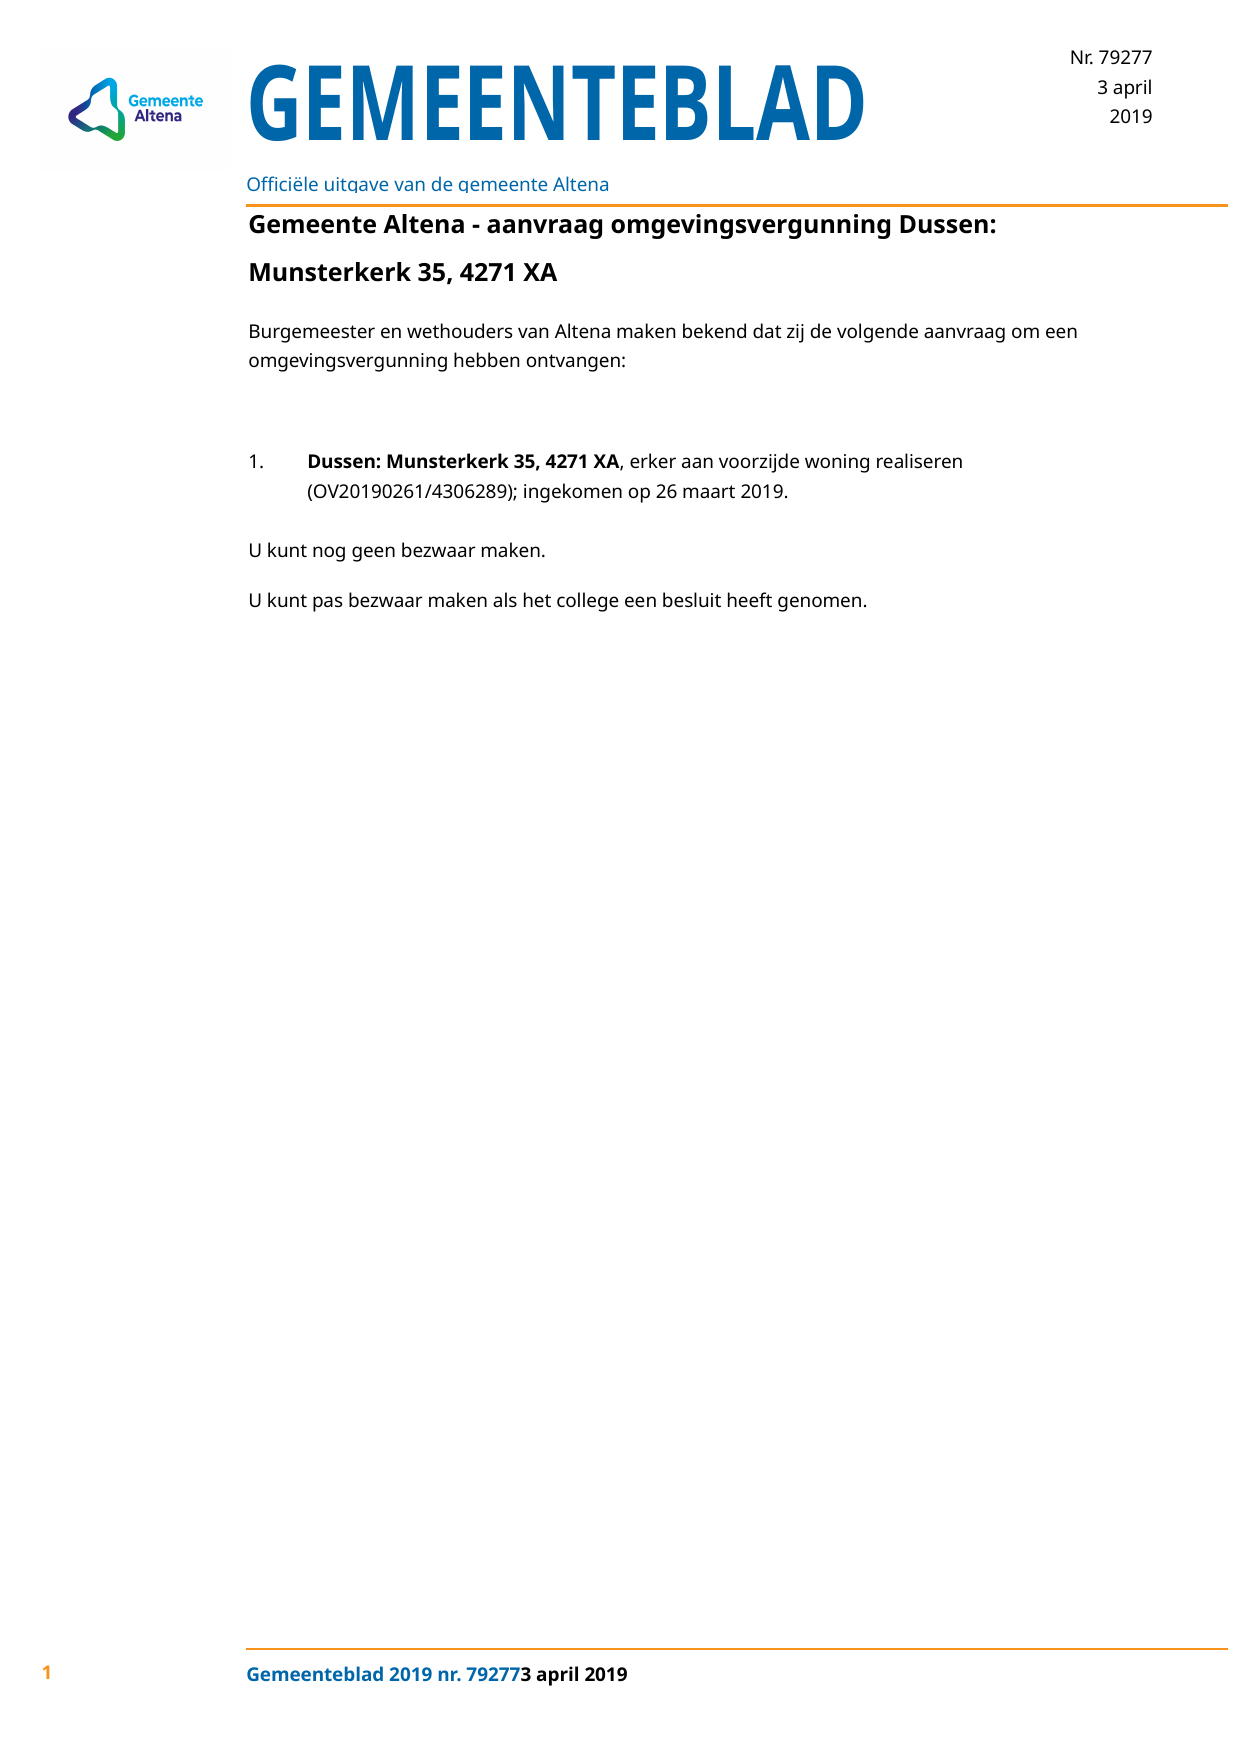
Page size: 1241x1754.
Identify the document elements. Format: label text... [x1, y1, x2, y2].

list Dussen: Munsterkerk 35, 4271 XA, erker aan voorzijde woning realiseren (OV20190261/4306289); ingekomen op 26 maart 2019. [248, 448, 1152, 504]
text Gemeente Altena - aanvraag omgevingsvergunning Dussen: Munsterkerk 35, 4271 XA [248, 207, 1152, 288]
picture [41, 47, 231, 172]
text U kunt pas bezwaar maken als het college een besluit heeft genomen. [248, 587, 1152, 613]
text U kunt nog geen bezwaar maken. [248, 537, 1152, 563]
text Burgemeester en wethouders van Altena maken bekend dat zij de volgende aanvraag om een omgevingsvergunning hebben ontvangen: [248, 318, 1152, 373]
